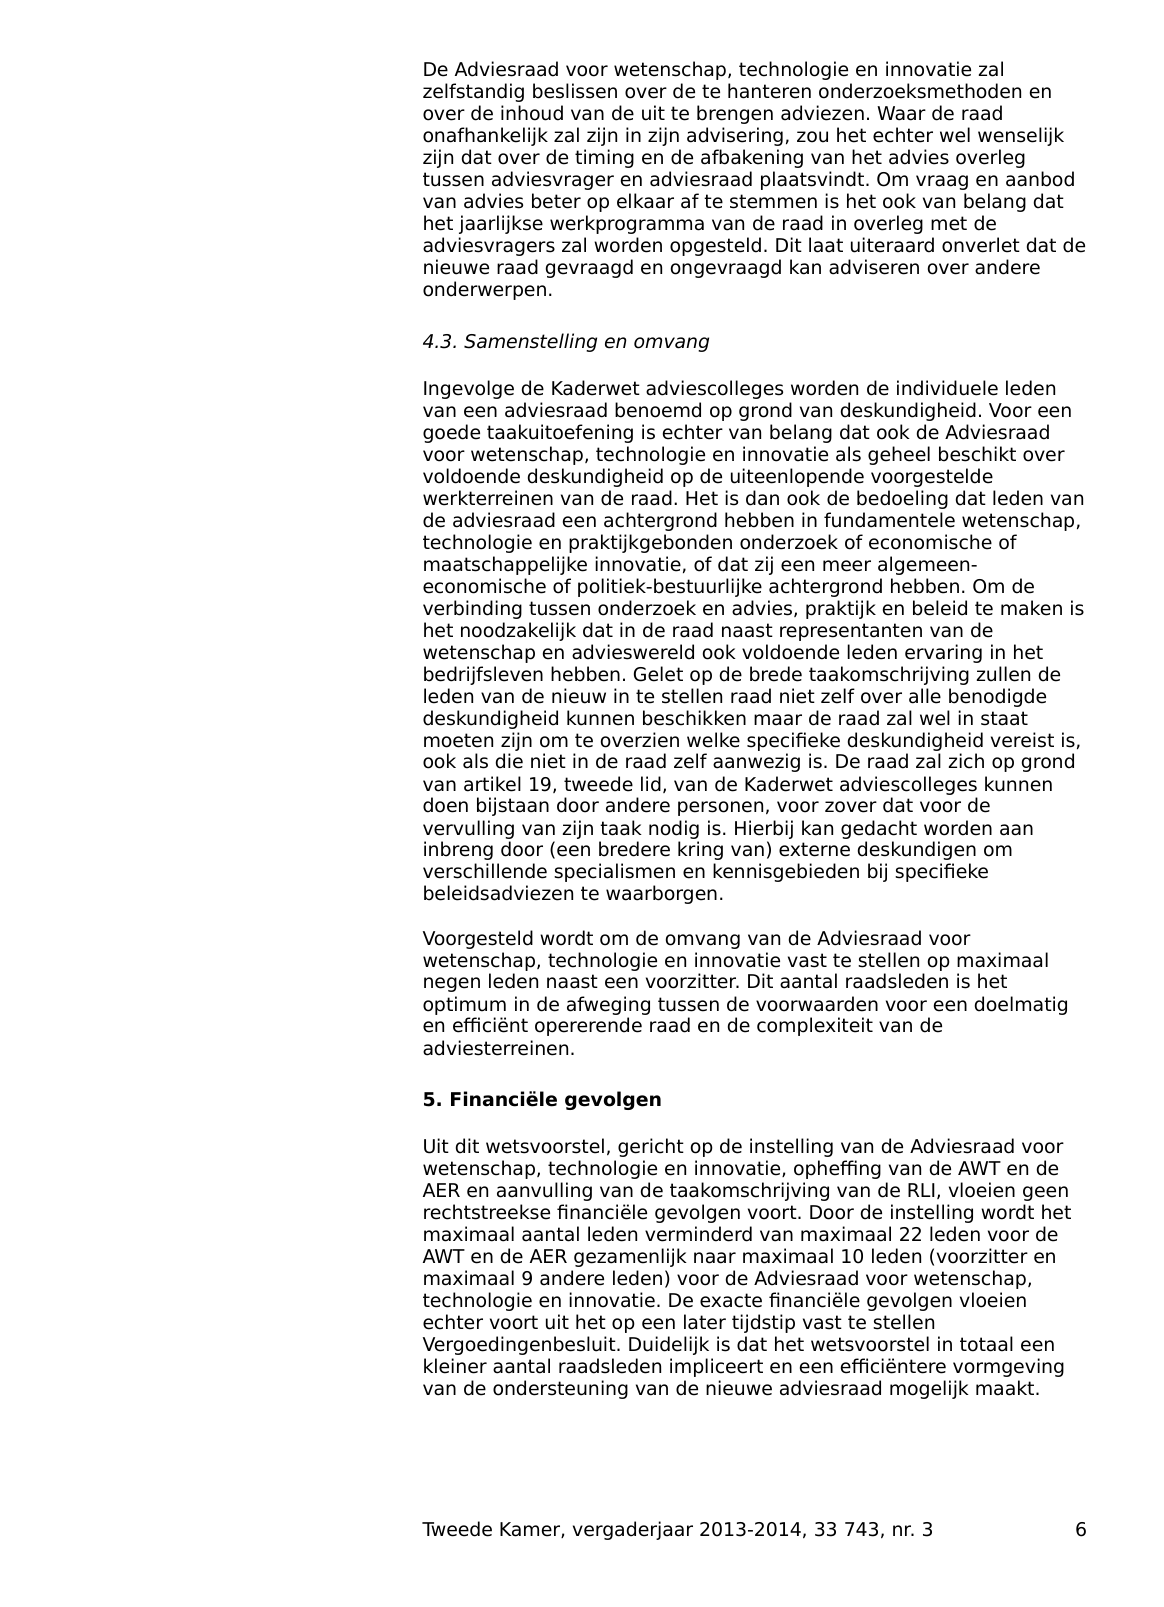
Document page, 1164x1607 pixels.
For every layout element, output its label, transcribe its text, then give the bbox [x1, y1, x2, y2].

text Voorgesteld wordt om de omvang van de Adviesraad voor wetenschap, technologie en innovatie vast te stellen op maximaal negen leden naast een voorzitter. Dit aantal raadsleden is het optimum in de afweging tussen de voorwaarden voor een doelmatig en efficiënt opererende raad en de complexiteit van de adviesterreinen. [422, 927, 1087, 1059]
text Ingevolge de Kaderwet adviescolleges worden de individuele leden van een adviesraad benoemd op grond van deskundigheid. Voor een goede taakuitoefening is echter van belang dat ook de Adviesraad voor wetenschap, technologie en innovatie als geheel beschikt over voldoende deskundigheid op de uiteenlopende voorgestelde werkterreinen van de raad. Het is dan ook de bedoeling dat leden van de adviesraad een achtergrond hebben in fundamentele wetenschap, technologie en praktijkgebonden onderzoek of economische of maatschappelijke innovatie, of dat zij een meer algemeen-economische of politiek-bestuurlijke achtergrond hebben. Om de verbinding tussen onderzoek en advies, praktijk en beleid te maken is het noodzakelijk dat in de raad naast representanten van de wetenschap en advieswereld ook voldoende leden ervaring in het bedrijfsleven hebben. Gelet op de brede taakomschrijving zullen de leden van de nieuw in te stellen raad niet zelf over alle benodigde deskundigheid kunnen beschikken maar de raad zal wel in staat moeten zijn om te overzien welke specifieke deskundigheid vereist is, ook als die niet in de raad zelf aanwezig is. De raad zal zich op grond van artikel 19, tweede lid, van de Kaderwet adviescolleges kunnen doen bijstaan door andere personen, voor zover dat voor de vervulling van zijn taak nodig is. Hierbij kan gedacht worden aan inbreng door (een bredere kring van) externe deskundigen om verschillende specialismen en kennisgebieden bij specifieke beleidsadviezen te waarborgen. [422, 378, 1087, 905]
text Uit dit wetsvoorstel, gericht op de instelling van de Adviesraad voor wetenschap, technologie en innovatie, opheffing van de AWT en de AER en aanvulling van de taakomschrijving van de RLI, vloeien geen rechtstreekse financiële gevolgen voort. Door de instelling wordt het maximaal aantal leden verminderd van maximaal 22 leden voor de AWT en de AER gezamenlijk naar maximaal 10 leden (voorzitter en maximaal 9 andere leden) voor de Adviesraad voor wetenschap, technologie en innovatie. De exacte financiële gevolgen vloeien echter voort uit het op een later tijdstip vast te stellen Vergoedingenbesluit. Duidelijk is dat het wetsvoorstel in totaal een kleiner aantal raadsleden impliceert en een efficiëntere vormgeving van de ondersteuning van de nieuwe adviesraad mogelijk maakt. [422, 1136, 1087, 1400]
subtitle 5. Financiële gevolgen [422, 1089, 1087, 1111]
subtitle 4.3. Samenstelling en omvang [422, 331, 1087, 353]
text De Adviesraad voor wetenschap, technologie en innovatie zal zelfstandig beslissen over de te hanteren onderzoeksmethoden en over de inhoud van de uit te brengen adviezen. Waar de raad onafhankelijk zal zijn in zijn advisering, zou het echter wel wenselijk zijn dat over de timing en de afbakening van het advies overleg tussen adviesvrager en adviesraad plaatsvindt. Om vraag en aanbod van advies beter op elkaar af te stemmen is het ook van belang dat het jaarlijkse werkprogramma van de raad in overleg met de adviesvragers zal worden opgesteld. Dit laat uiteraard onverlet dat de nieuwe raad gevraagd en ongevraagd kan adviseren over andere onderwerpen. [422, 59, 1087, 301]
